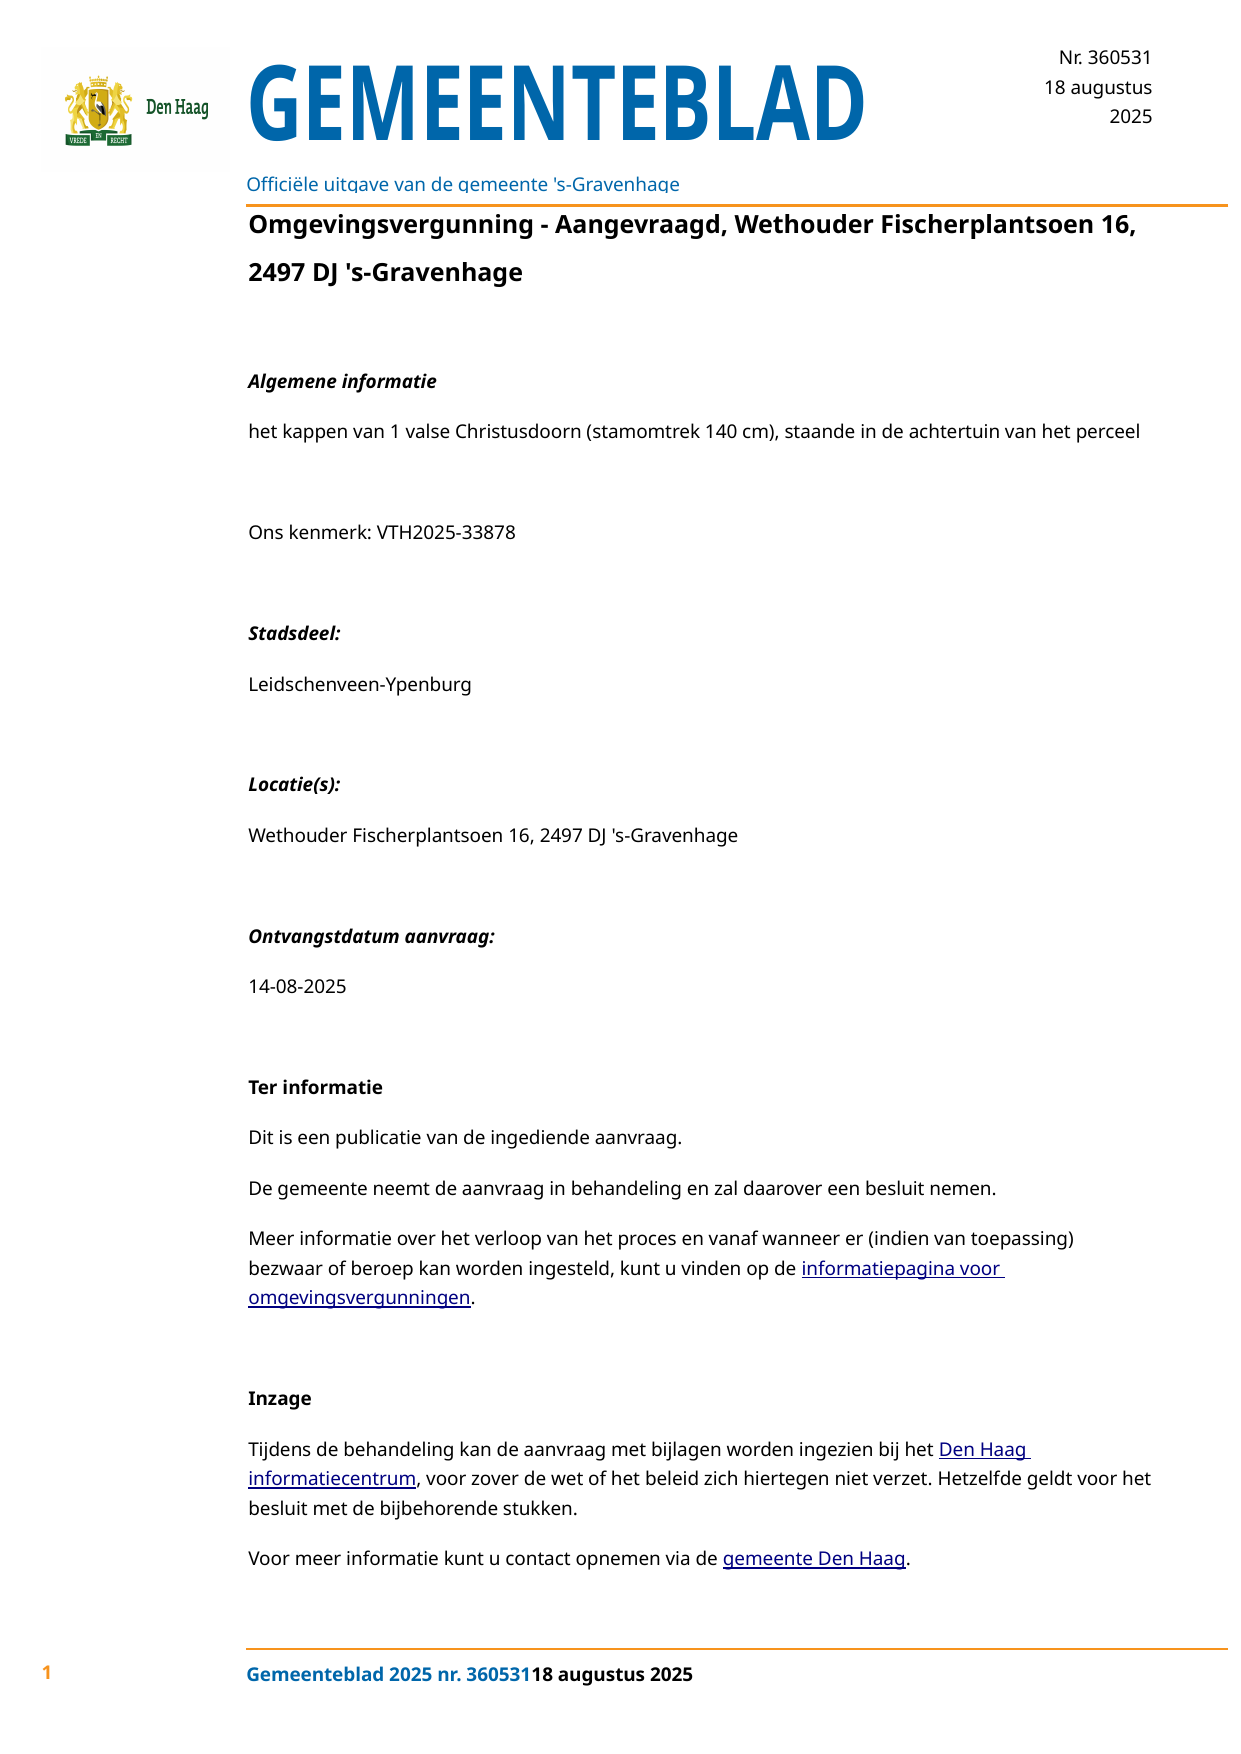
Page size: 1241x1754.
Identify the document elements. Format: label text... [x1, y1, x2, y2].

text Meer informatie over het verloop van het proces en vanaf wanneer er (indien van toepassing) bezwaar of beroep kan worden ingesteld, kunt u vinden op de informatiepagina voor omgevingsvergunningen. [248, 1225, 1152, 1310]
text Dit is een publicatie van de ingediende aanvraag. [248, 1124, 1152, 1150]
text Ons kenmerk: VTH2025-33878 [248, 519, 1152, 545]
text Leidschenveen-Ypenburg [248, 671, 1152, 697]
text Voor meer informatie kunt u contact opnemen via de gemeente Den Haag. [248, 1545, 1152, 1571]
text 14-08-2025 [248, 973, 1152, 999]
picture [41, 47, 231, 172]
text Ter informatie [248, 1074, 1152, 1100]
text Omgevingsvergunning - Aangevraagd, Wethouder Fischerplantsoen 16, 2497 DJ 's-Gravenhage [248, 207, 1152, 288]
text Inzage [248, 1385, 1152, 1411]
text het kappen van 1 valse Christusdoorn (stamomtrek 140 cm), staande in de achtertuin van het perceel [248, 419, 1152, 444]
text Tijdens de behandeling kan de aanvraag met bijlagen worden ingezien bij het Den Haag informatiecentrum, voor zover de wet of het beleid zich hiertegen niet verzet. Hetzelfde geldt voor het besluit met de bijbehorende stukken. [248, 1436, 1152, 1521]
text Ontvangstdatum aanvraag: [248, 923, 1152, 949]
text Locatie(s): [248, 772, 1152, 797]
text De gemeente neemt de aanvraag in behandeling en zal daarover een besluit nemen. [248, 1175, 1152, 1201]
text Wethouder Fischerplantsoen 16, 2497 DJ 's-Gravenhage [248, 822, 1152, 848]
text Stadsdeel: [248, 620, 1152, 646]
text Algemene informatie [248, 368, 1152, 394]
